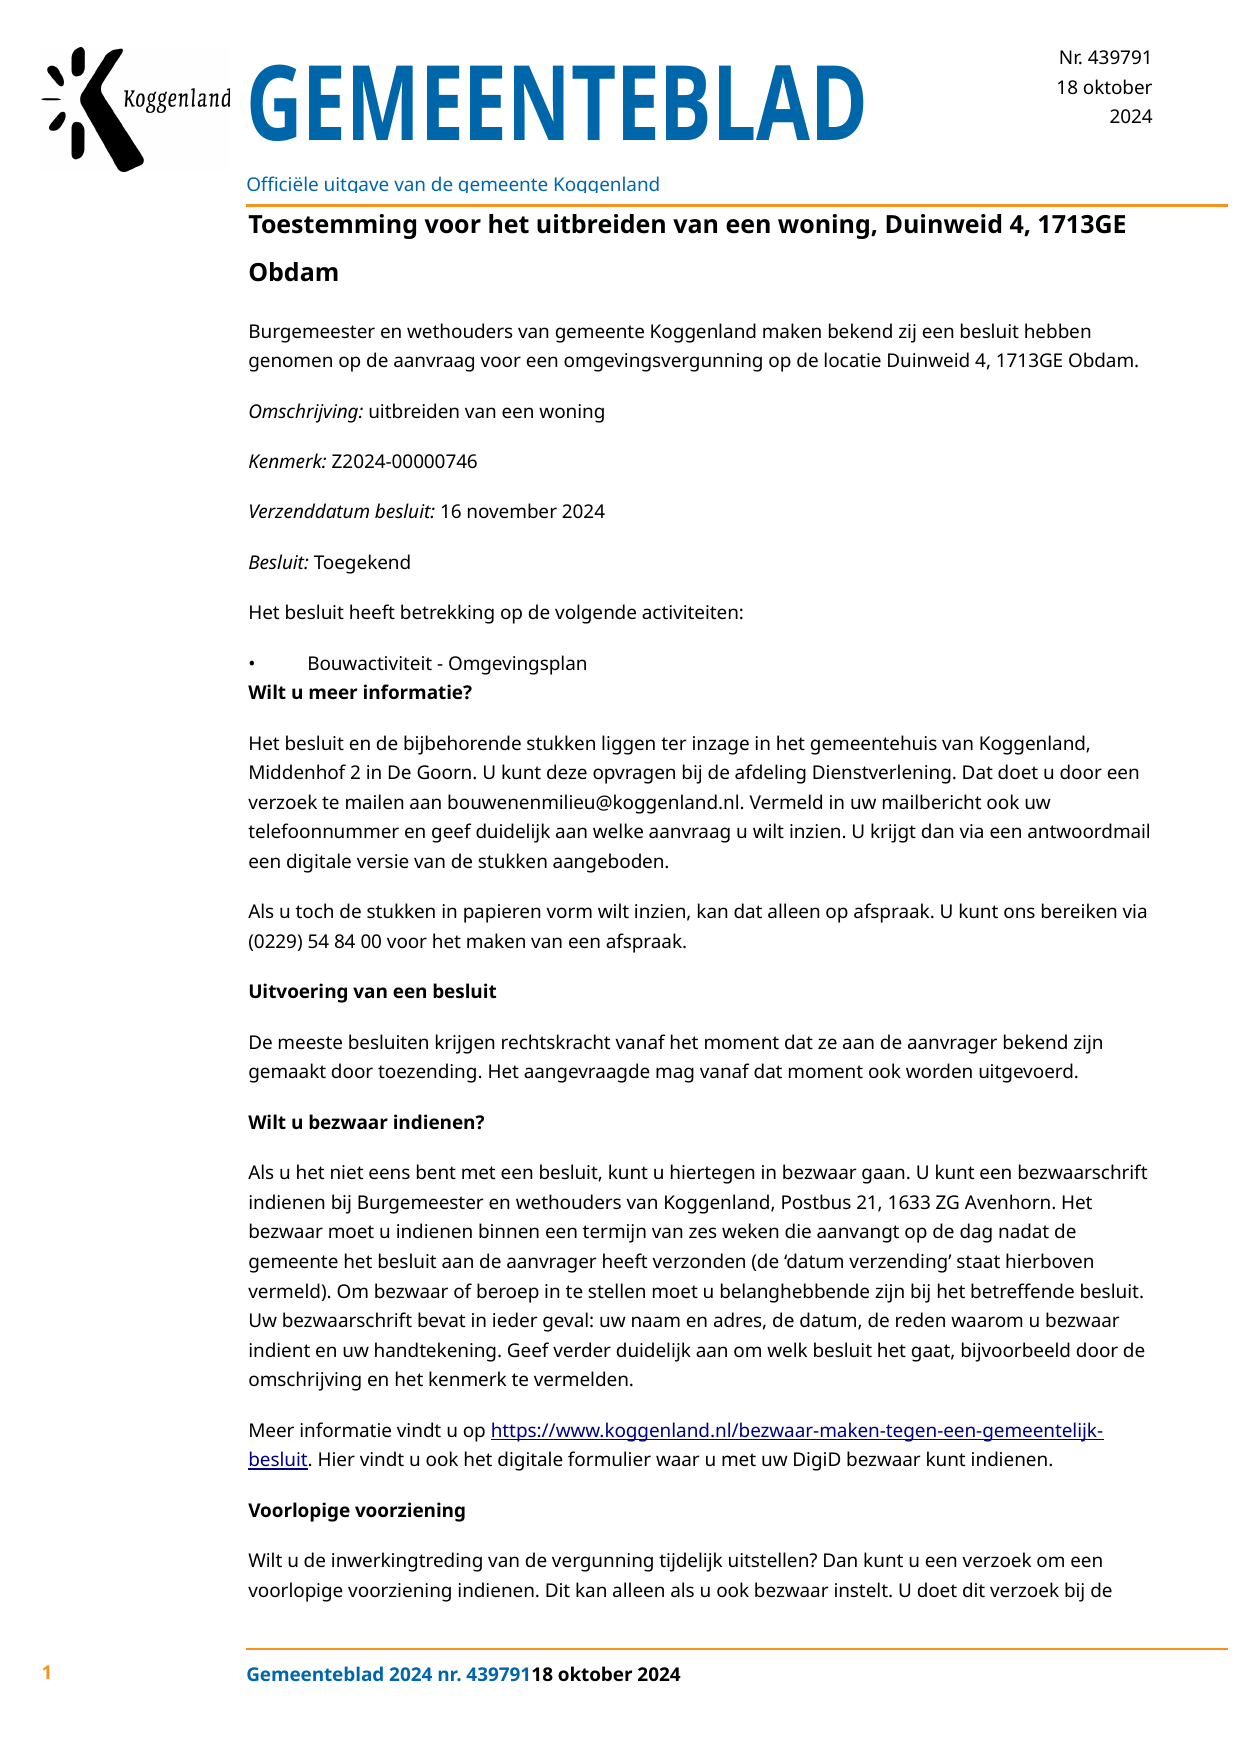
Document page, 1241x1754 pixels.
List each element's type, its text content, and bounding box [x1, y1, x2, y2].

text Toestemming voor het uitbreiden van een woning, Duinweid 4, 1713GE Obdam [248, 207, 1152, 288]
text Besluit: Toegekend [248, 549, 1152, 575]
text Omschrijving: uitbreiden van een woning [248, 398, 1152, 424]
text Wilt u bezwaar indienen? [248, 1109, 1152, 1135]
text Het besluit heeft betrekking op de volgende activiteiten: [248, 599, 1152, 625]
text Het besluit en de bijbehorende stukken liggen ter inzage in het gemeentehuis van Koggenland, Middenhof 2 in De Goorn. U kunt deze opvragen bij de afdeling Dienstverlening. Dat doet u door een verzoek te mailen aan bouwenenmilieu@koggenland.nl. Vermeld in uw mailbericht ook uw telefoonnummer en geef duidelijk aan welke aanvraag u wilt inzien. U krijgt dan via een antwoordmail een digitale versie van de stukken aangeboden. [248, 730, 1152, 874]
text Burgemeester en wethouders van gemeente Koggenland maken bekend zij een besluit hebben genomen op de aanvraag voor een omgevingsvergunning op de locatie Duinweid 4, 1713GE Obdam. [248, 318, 1152, 373]
list Bouwactiviteit - Omgevingsplan [248, 650, 1152, 676]
text Verzenddatum besluit: 16 november 2024 [248, 499, 1152, 524]
text Meer informatie vindt u op https://www.koggenland.nl/bezwaar-maken-tegen-een-gemeentelijk-besluit. Hier vindt u ook het digitale formulier waar u met uw DigiD bezwaar kunt indienen. [248, 1417, 1152, 1472]
text Wilt u de inwerkingtreding van de vergunning tijdelijk uitstellen? Dan kunt u een verzoek om een voorlopige voorziening indienen. Dit kan alleen als u ook bezwaar instelt. U doet dit verzoek bij de [248, 1547, 1152, 1603]
text De meeste besluiten krijgen rechtskracht vanaf het moment dat ze aan de aanvrager bekend zijn gemaakt door toezending. Het aangevraagde mag vanaf dat moment ook worden uitgevoerd. [248, 1029, 1152, 1084]
text Als u toch de stukken in papieren vorm wilt inzien, kan dat alleen op afspraak. U kunt ons bereiken via (0229) 54 84 00 voor het maken van een afspraak. [248, 899, 1152, 954]
text Kenmerk: Z2024-00000746 [248, 448, 1152, 474]
text Wilt u meer informatie? [248, 679, 1152, 705]
text Als u het niet eens bent met een besluit, kunt u hiertegen in bezwaar gaan. U kunt een bezwaarschrift indienen bij Burgemeester en wethouders van Koggenland, Postbus 21, 1633 ZG Avenhorn. Het bezwaar moet u indienen binnen een termijn van zes weken die aanvangt op de dag nadat de gemeente het besluit aan de aanvrager heeft verzonden (de ‘datum verzending’ staat hierboven vermeld). Om bezwaar of beroep in te stellen moet u belanghebbende zijn bij het betreffende besluit. Uw bezwaarschrift bevat in ieder geval: uw naam en adres, de datum, de reden waarom u bezwaar indient en uw handtekening. Geef verder duidelijk aan om welk besluit het gaat, bijvoorbeeld door de omschrijving en het kenmerk te vermelden. [248, 1159, 1152, 1392]
picture [41, 47, 231, 172]
text Uitvoering van een besluit [248, 979, 1152, 1004]
text Voorlopige voorziening [248, 1497, 1152, 1523]
